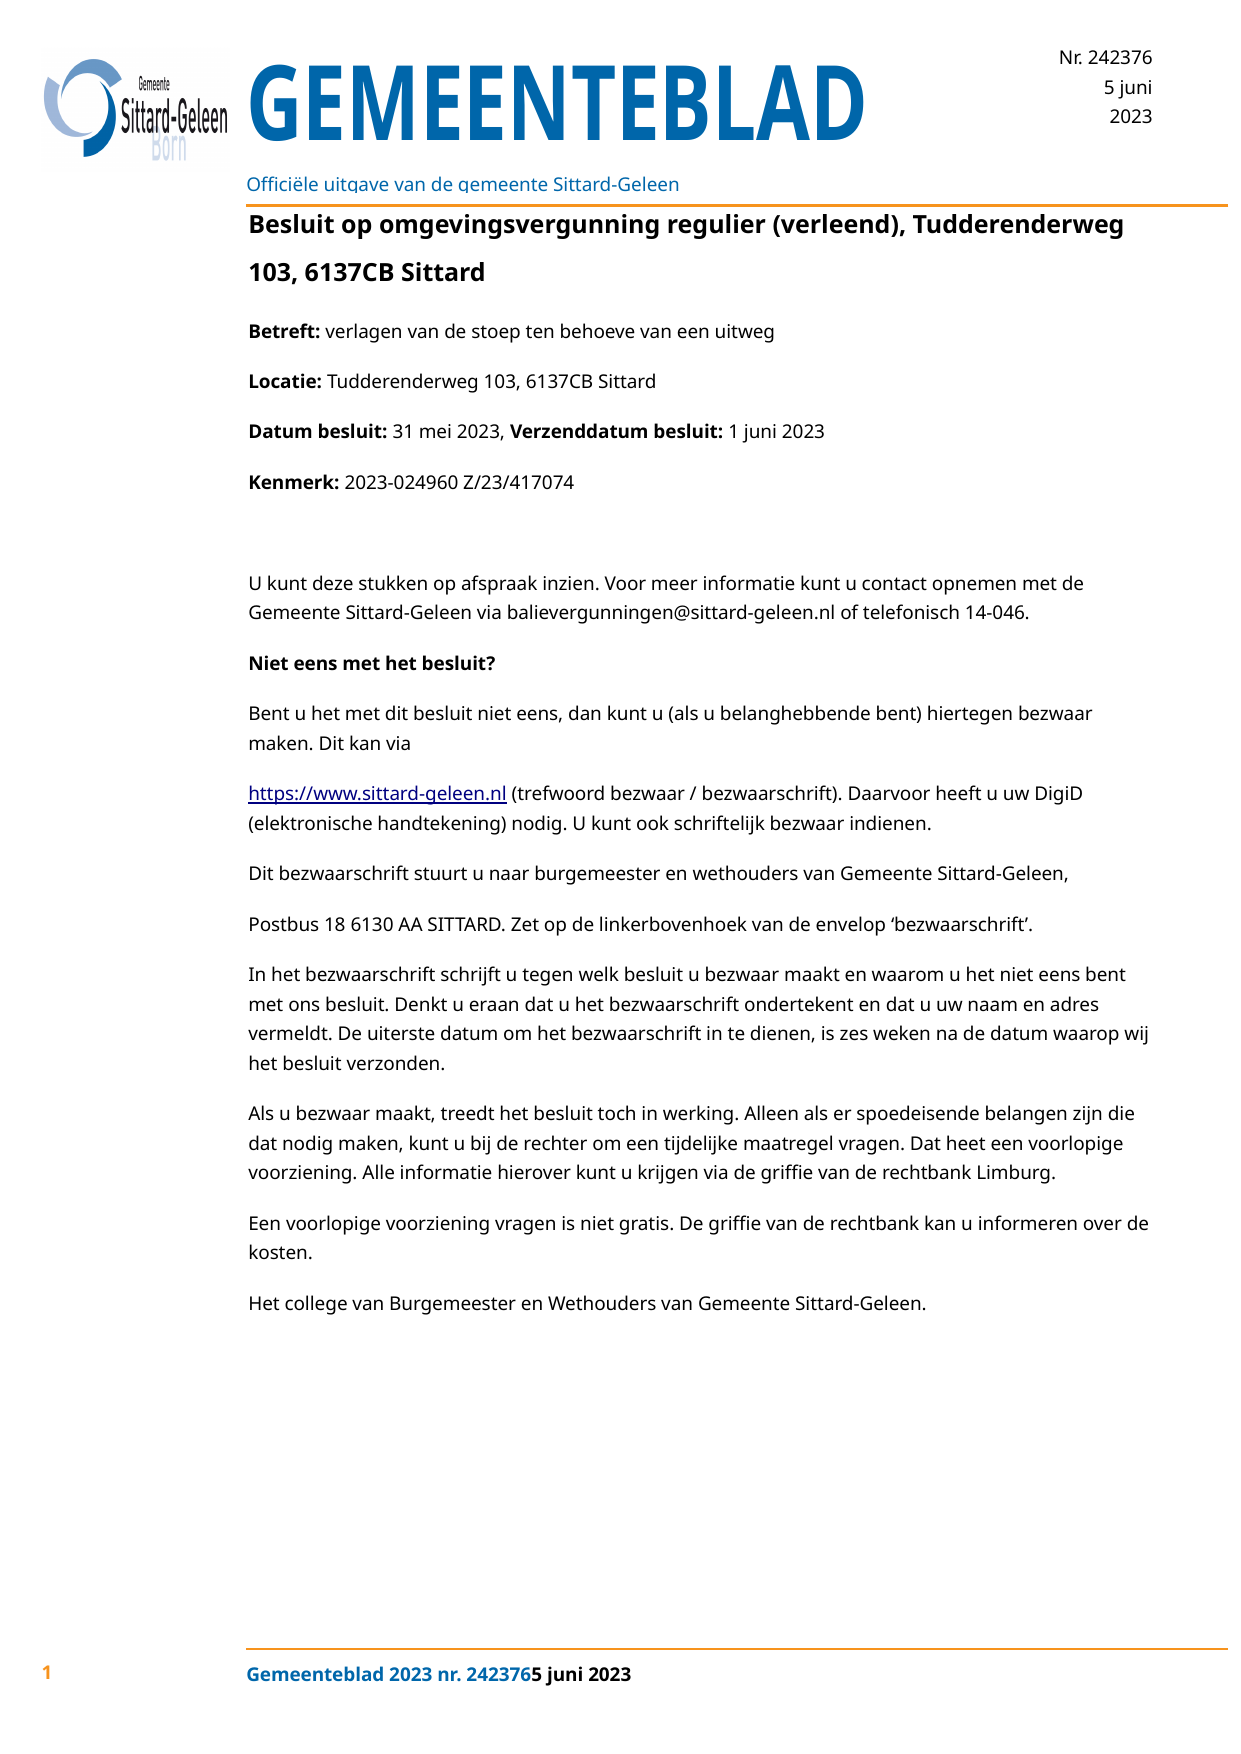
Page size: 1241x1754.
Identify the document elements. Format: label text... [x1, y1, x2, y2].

text https://www.sittard-geleen.nl (trefwoord bezwaar / bezwaarschrift). Daarvoor heeft u uw DigiD (elektronische handtekening) nodig. U kunt ook schriftelijk bezwaar indienen. [248, 780, 1152, 836]
text Postbus 18 6130 AA SITTARD. Zet op de linkerbovenhoek van de envelop ‘bezwaarschrift’. [248, 911, 1152, 937]
text Locatie: Tudderenderweg 103, 6137CB Sittard [248, 368, 1152, 394]
text Datum besluit: 31 mei 2023, Verzenddatum besluit: 1 juni 2023 [248, 419, 1152, 444]
picture [41, 47, 231, 172]
text Dit bezwaarschrift stuurt u naar burgemeester en wethouders van Gemeente Sittard-Geleen, [248, 860, 1152, 886]
text Bent u het met dit besluit niet eens, dan kunt u (als u belanghebbende bent) hiertegen bezwaar maken. Dit kan via [248, 700, 1152, 756]
text Als u bezwaar maakt, treedt het besluit toch in werking. Alleen als er spoedeisende belangen zijn die dat nodig maken, kunt u bij de rechter om een tijdelijke maatregel vragen. Dat heet een voorlopige voorziening. Alle informatie hierover kunt u krijgen via de griffie van de rechtbank Limburg. [248, 1100, 1152, 1185]
text Kenmerk: 2023-024960 Z/23/417074 [248, 469, 1152, 495]
text Betreft: verlagen van de stoep ten behoeve van een uitweg [248, 318, 1152, 344]
text Het college van Burgemeester en Wethouders van Gemeente Sittard-Geleen. [248, 1290, 1152, 1316]
text U kunt deze stukken op afspraak inzien. Voor meer informatie kunt u contact opnemen met de Gemeente Sittard-Geleen via balievergunningen@sittard-geleen.nl of telefonisch 14-046. [248, 570, 1152, 625]
text Een voorlopige voorziening vragen is niet gratis. De griffie van de rechtbank kan u informeren over de kosten. [248, 1210, 1152, 1265]
text Besluit op omgevingsvergunning regulier (verleend), Tudderenderweg 103, 6137CB Sittard [248, 207, 1152, 288]
text Niet eens met het besluit? [248, 650, 1152, 676]
text In het bezwaarschrift schrijft u tegen welk besluit u bezwaar maakt en waarom u het niet eens bent met ons besluit. Denkt u eraan dat u het bezwaarschrift ondertekent en dat u uw naam en adres vermeldt. De uiterste datum om het bezwaarschrift in te dienen, is zes weken na de datum waarop wij het besluit verzonden. [248, 961, 1152, 1076]
